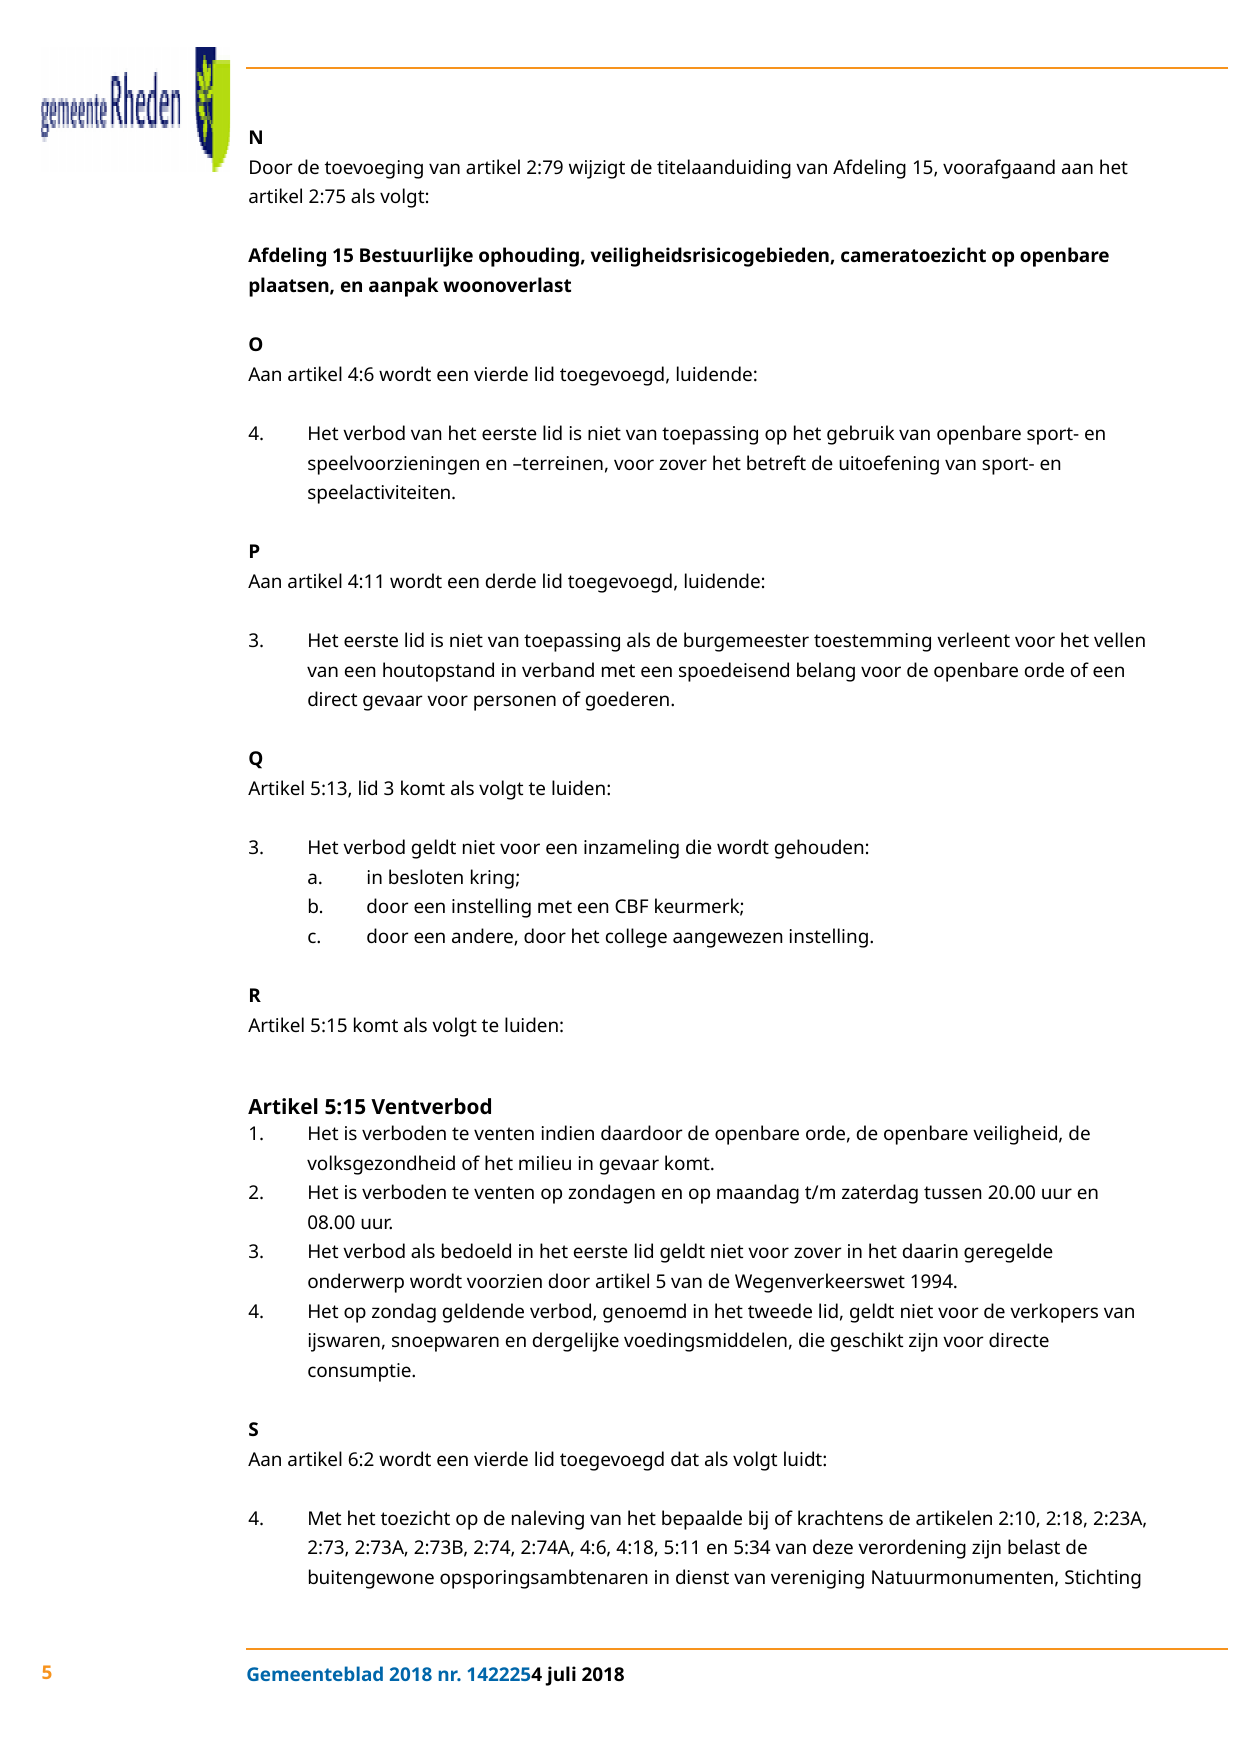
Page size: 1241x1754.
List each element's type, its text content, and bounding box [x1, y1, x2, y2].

text O [248, 331, 1152, 357]
list Met het toezicht op de naleving van het bepaalde bij of krachtens de artikelen 2:10, 2:18, 2:23A, 2:73, 2:73A, 2:73B, 2:74, 2:74A, 4:6, 4:18, 5:11 en 5:34 van deze verordening zijn belast de buitengewone opsporingsambtenaren in dienst van vereniging Natuurmonumenten, Stichting [248, 1505, 1152, 1590]
list Het verbod van het eerste lid is niet van toepassing op het gebruik van openbare sport- en speelvoorzieningen en –terreinen, voor zover het betreft de uitoefening van sport- en speelactiviteiten. [248, 420, 1152, 505]
text R [248, 982, 1152, 1008]
text Aan artikel 6:2 wordt een vierde lid toegevoegd dat als volgt luidt: [248, 1446, 1152, 1471]
text Afdeling 15 Bestuurlijke ophouding, veiligheidsrisicogebieden, cameratoezicht op openbare plaatsen, en aanpak woonoverlast [248, 243, 1152, 298]
list Het verbod als bedoeld in het eerste lid geldt niet voor zover in het daarin geregelde onderwerp wordt voorzien door artikel 5 van de Wegenverkeerswet 1994. [248, 1239, 1152, 1294]
text Aan artikel 4:11 wordt een derde lid toegevoegd, luidende: [248, 568, 1152, 594]
list Het is verboden te venten op zondagen en op maandag t/m zaterdag tussen 20.00 uur en 08.00 uur. [248, 1179, 1152, 1235]
list Het eerste lid is niet van toepassing als de burgemeester toestemming verleent voor het vellen van een houtopstand in verband met een spoedeisend belang voor de openbare orde of een direct gevaar voor personen of goederen. [248, 627, 1152, 712]
list door een instelling met een CBF keurmerk; [307, 893, 1152, 919]
text Aan artikel 4:6 wordt een vierde lid toegevoegd, luidende: [248, 361, 1152, 387]
text P [248, 538, 1152, 564]
list in besloten kring; [307, 864, 1152, 890]
text Artikel 5:15 Ventverbod [248, 1092, 1152, 1120]
picture [41, 47, 231, 172]
text Artikel 5:13, lid 3 komt als volgt te luiden: [248, 775, 1152, 801]
text S [248, 1416, 1152, 1442]
text N [248, 124, 1152, 150]
text Q [248, 746, 1152, 771]
text Door de toevoeging van artikel 2:79 wijzigt de titelaanduiding van Afdeling 15, voorafgaand aan het artikel 2:75 als volgt: [248, 154, 1152, 209]
list door een andere, door het college aangewezen instelling. [307, 923, 1152, 949]
list Het verbod geldt niet voor een inzameling die wordt gehouden: [248, 834, 1152, 860]
text Artikel 5:15 komt als volgt te luiden: [248, 1012, 1152, 1038]
list Het is verboden te venten indien daardoor de openbare orde, de openbare veiligheid, de volksgezondheid of het milieu in gevaar komt. [248, 1120, 1152, 1176]
list Het op zondag geldende verbod, genoemd in het tweede lid, geldt niet voor de verkopers van ijswaren, snoepwaren en dergelijke voedingsmiddelen, die geschikt zijn voor directe consumptie. [248, 1298, 1152, 1383]
